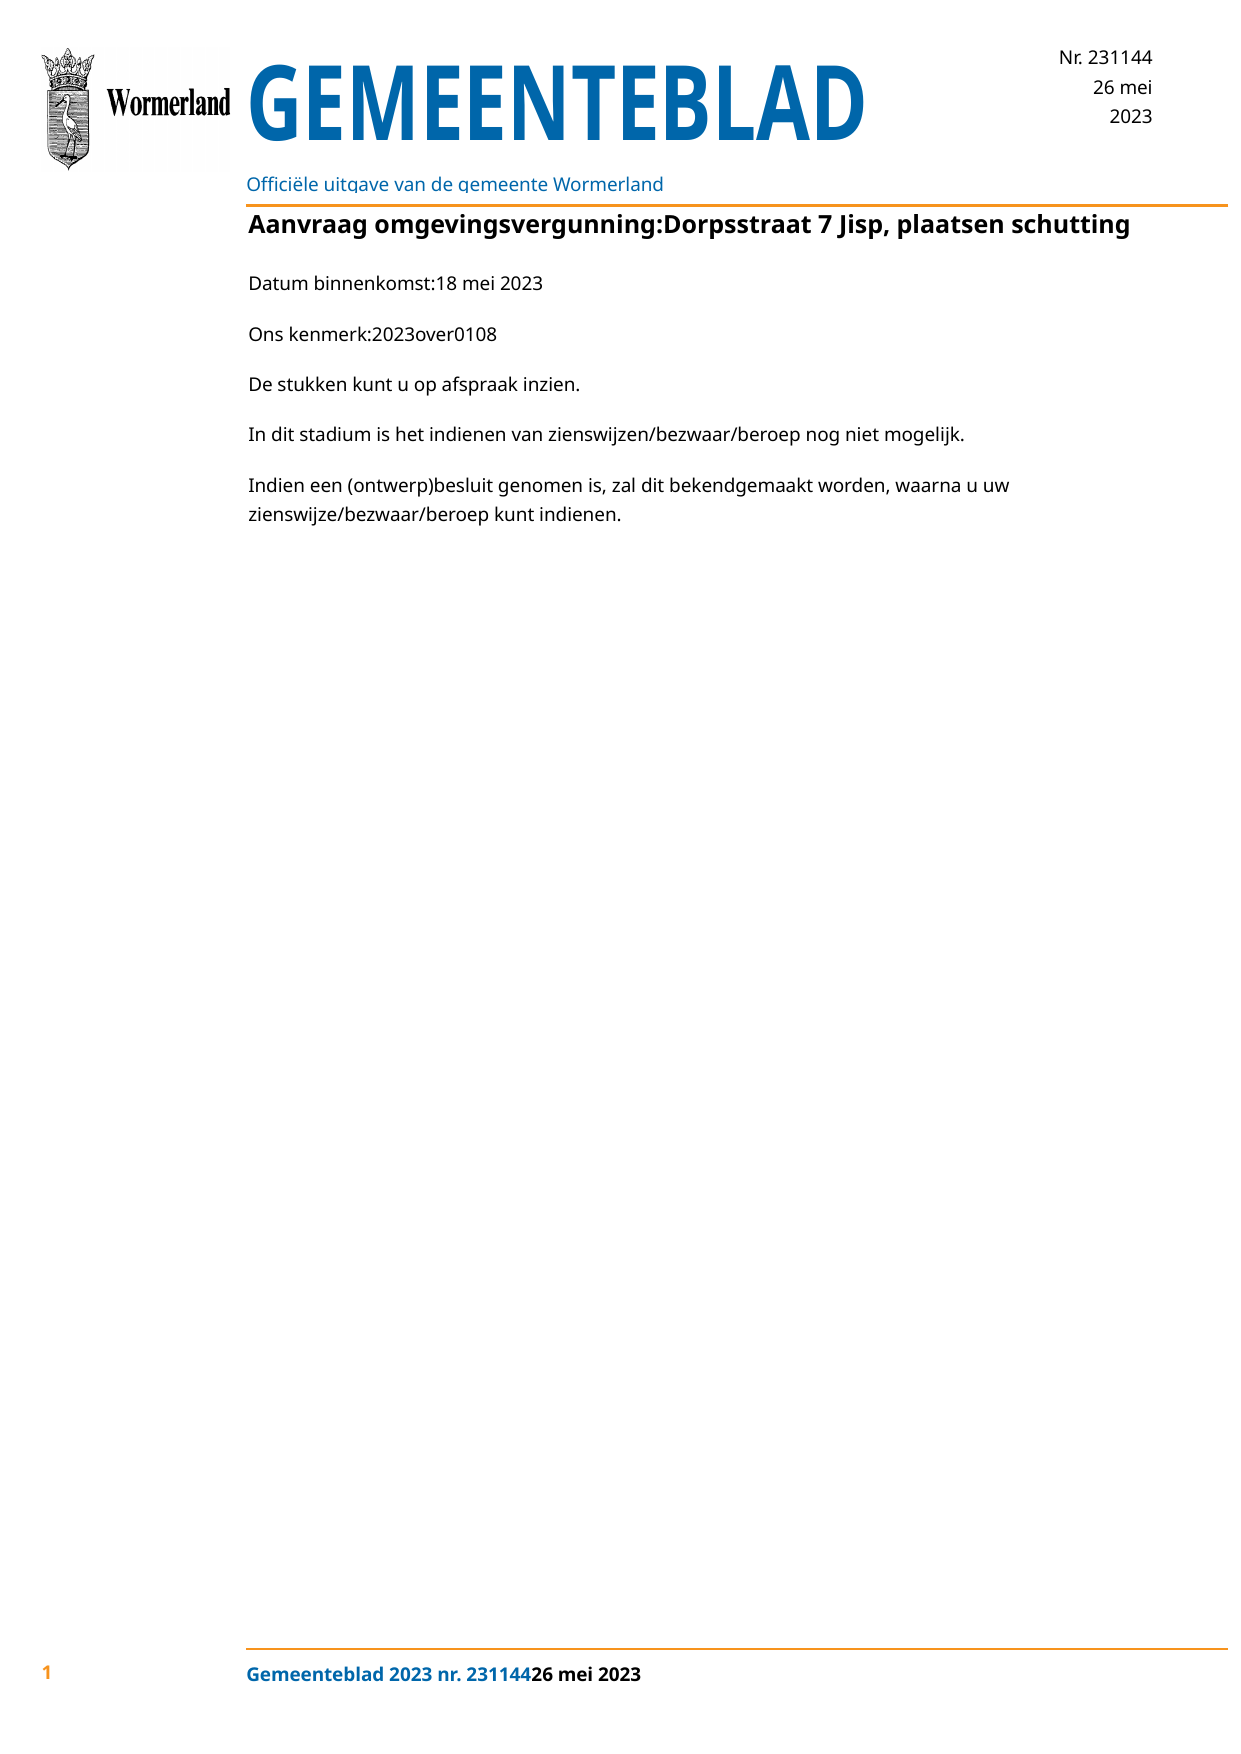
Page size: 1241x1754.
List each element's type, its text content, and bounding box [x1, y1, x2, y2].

text Ons kenmerk:2023over0108 [248, 321, 1152, 346]
text Datum binnenkomst:18 mei 2023 [248, 270, 1152, 296]
text Aanvraag omgevingsvergunning:Dorpsstraat 7 Jisp, plaatsen schutting [248, 207, 1152, 241]
picture [41, 47, 231, 172]
text De stukken kunt u op afspraak inzien. [248, 371, 1152, 397]
text In dit stadium is het indienen van zienswijzen/bezwaar/beroep nog niet mogelijk. [248, 422, 1152, 447]
text Indien een (ontwerp)besluit genomen is, zal dit bekendgemaakt worden, waarna u uw zienswijze/bezwaar/beroep kunt indienen. [248, 472, 1152, 527]
